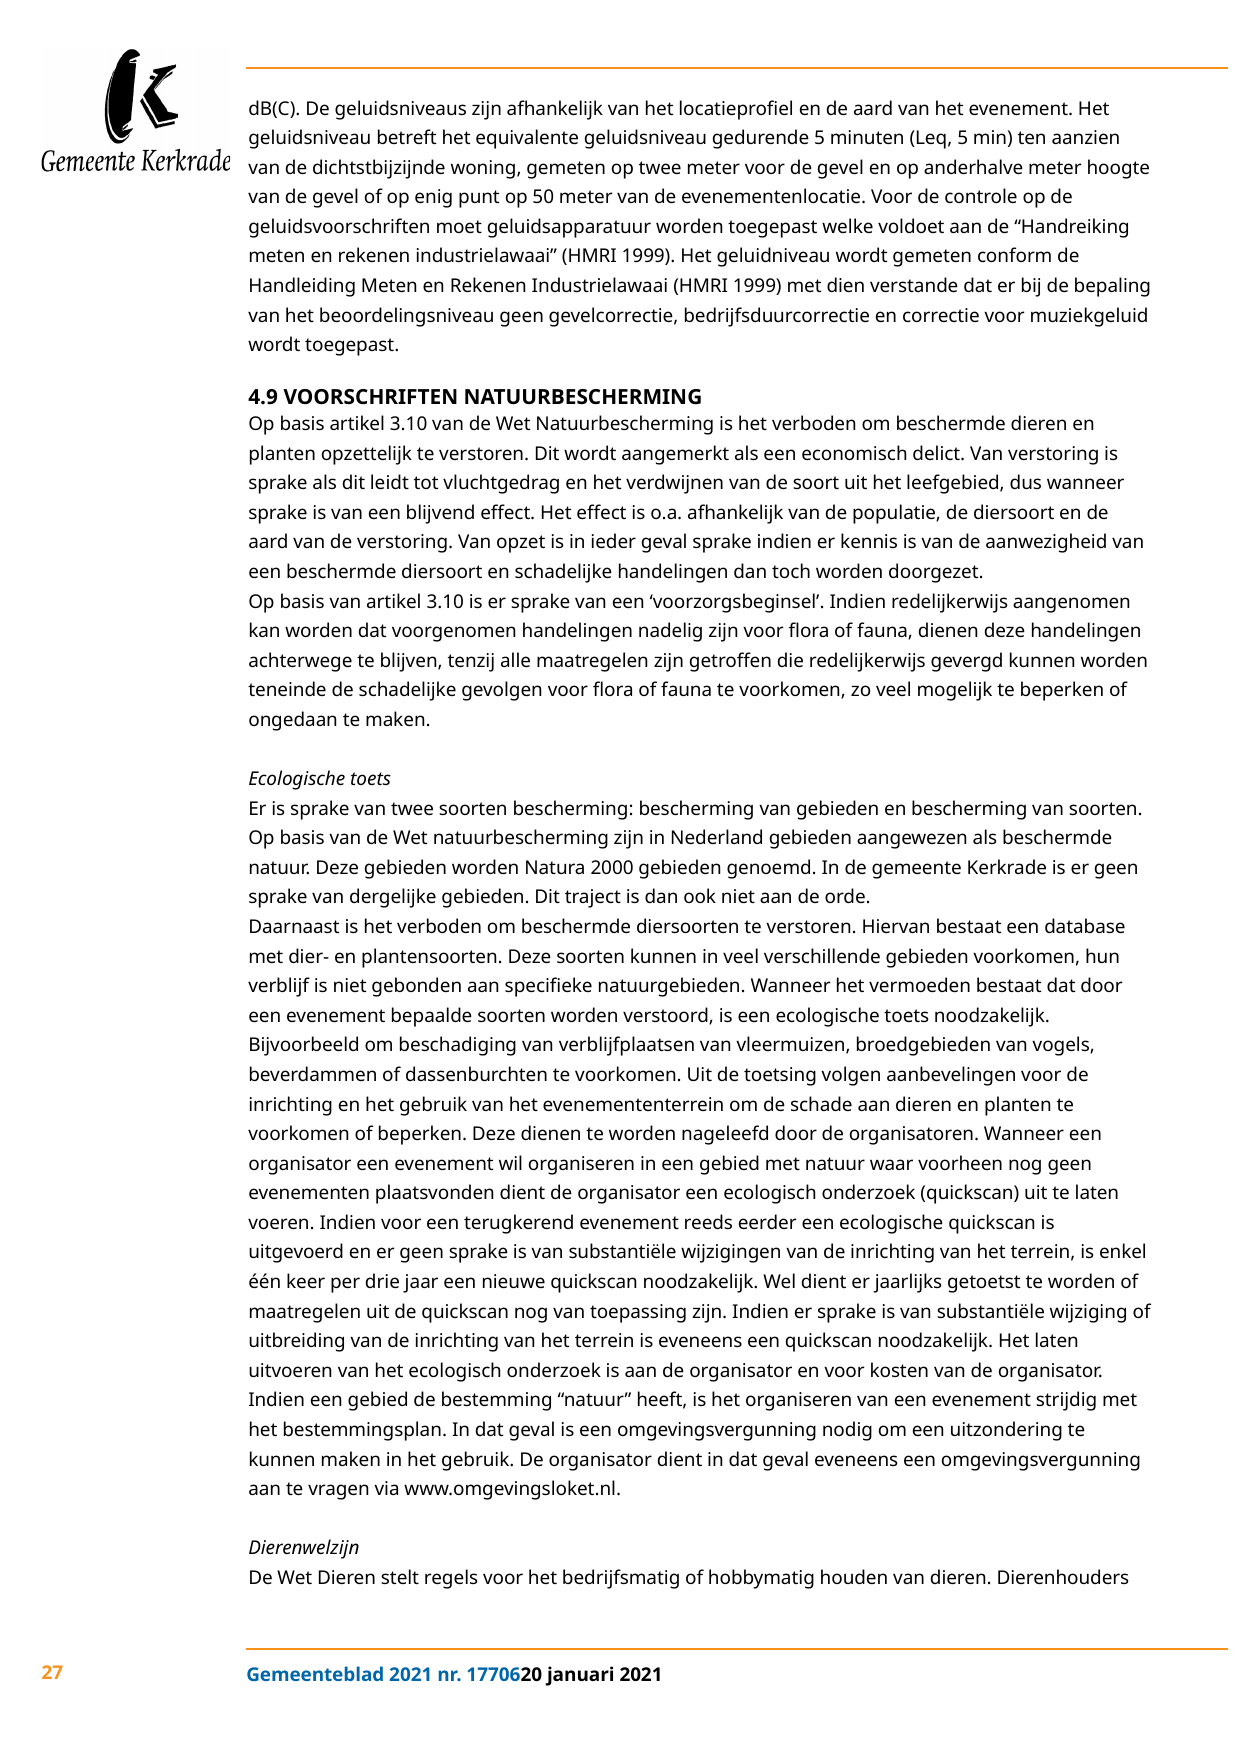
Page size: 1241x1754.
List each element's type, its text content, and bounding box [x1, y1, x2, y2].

text 4.9 VOORSCHRIFTEN NATUURBESCHERMING [248, 382, 1152, 410]
picture [41, 47, 231, 172]
text De Wet Dieren stelt regels voor het bedrijfsmatig of hobbymatig houden van dieren. Dierenhouders [248, 1564, 1152, 1590]
text Ecologische toets [248, 765, 1152, 791]
text Er is sprake van twee soorten bescherming: bescherming van gebieden en bescherming van soorten. Op basis van de Wet natuurbescherming zijn in Nederland gebieden aangewezen als beschermde natuur. Deze gebieden worden Natura 2000 gebieden genoemd. In de gemeente Kerkrade is er geen sprake van dergelijke gebieden. Dit traject is dan ook niet aan de orde. [248, 795, 1152, 909]
text dB(C). De geluidsniveaus zijn afhankelijk van het locatieprofiel en de aard van het evenement. Het geluidsniveau betreft het equivalente geluidsniveau gedurende 5 minuten (Leq, 5 min) ten aanzien van de dichtstbijzijnde woning, gemeten op twee meter voor de gevel en op anderhalve meter hoogte van de gevel of op enig punt op 50 meter van de evenementenlocatie. Voor de controle op de geluidsvoorschriften moet geluidsapparatuur worden toegepast welke voldoet aan de “Handreiking meten en rekenen industrielawaai” (HMRI 1999). Het geluidniveau wordt gemeten conform de Handleiding Meten en Rekenen Industrielawaai (HMRI 1999) met dien verstande dat er bij de bepaling van het beoordelingsniveau geen gevelcorrectie, bedrijfsduurcorrectie en correctie voor muziekgeluid wordt toegepast. [248, 95, 1152, 357]
text Op basis artikel 3.10 van de Wet Natuurbescherming is het verboden om beschermde dieren en planten opzettelijk te verstoren. Dit wordt aangemerkt als een economisch delict. Van verstoring is sprake als dit leidt tot vluchtgedrag en het verdwijnen van de soort uit het leefgebied, dus wanneer sprake is van een blijvend effect. Het effect is o.a. afhankelijk van de populatie, de diersoort en de aard van de verstoring. Van opzet is in ieder geval sprake indien er kennis is van de aanwezigheid van een beschermde diersoort en schadelijke handelingen dan toch worden doorgezet. [248, 410, 1152, 584]
text Indien een gebied de bestemming “natuur” heeft, is het organiseren van een evenement strijdig met het bestemmingsplan. In dat geval is een omgevingsvergunning nodig om een uitzondering te kunnen maken in het gebruik. De organisator dient in dat geval eveneens een omgevingsvergunning aan te vragen via www.omgevingsloket.nl. [248, 1387, 1152, 1501]
text Daarnaast is het verboden om beschermde diersoorten te verstoren. Hiervan bestaat een database met dier- en plantensoorten. Deze soorten kunnen in veel verschillende gebieden voorkomen, hun verblijf is niet gebonden aan specifieke natuurgebieden. Wanneer het vermoeden bestaat dat door een evenement bepaalde soorten worden verstoord, is een ecologische toets noodzakelijk. Bijvoorbeeld om beschadiging van verblijfplaatsen van vleermuizen, broedgebieden van vogels, beverdammen of dassenburchten te voorkomen. Uit de toetsing volgen aanbevelingen voor de inrichting en het gebruik van het evenemententerrein om de schade aan dieren en planten te voorkomen of beperken. Deze dienen te worden nageleefd door de organisatoren. Wanneer een organisator een evenement wil organiseren in een gebied met natuur waar voorheen nog geen evenementen plaatsvonden dient de organisator een ecologisch onderzoek (quickscan) uit te laten voeren. Indien voor een terugkerend evenement reeds eerder een ecologische quickscan is uitgevoerd en er geen sprake is van substantiële wijzigingen van de inrichting van het terrein, is enkel één keer per drie jaar een nieuwe quickscan noodzakelijk. Wel dient er jaarlijks getoetst te worden of maatregelen uit de quickscan nog van toepassing zijn. Indien er sprake is van substantiële wijziging of uitbreiding van de inrichting van het terrein is eveneens een quickscan noodzakelijk. Het laten uitvoeren van het ecologisch onderzoek is aan de organisator en voor kosten van de organisator. [248, 913, 1152, 1383]
text Op basis van artikel 3.10 is er sprake van een ‘voorzorgsbeginsel’. Indien redelijkerwijs aangenomen kan worden dat voorgenomen handelingen nadelig zijn voor flora of fauna, dienen deze handelingen achterwege te blijven, tenzij alle maatregelen zijn getroffen die redelijkerwijs gevergd kunnen worden teneinde de schadelijke gevolgen voor flora of fauna te voorkomen, zo veel mogelijk te beperken of ongedaan te maken. [248, 588, 1152, 732]
text Dierenwelzijn [248, 1534, 1152, 1560]
